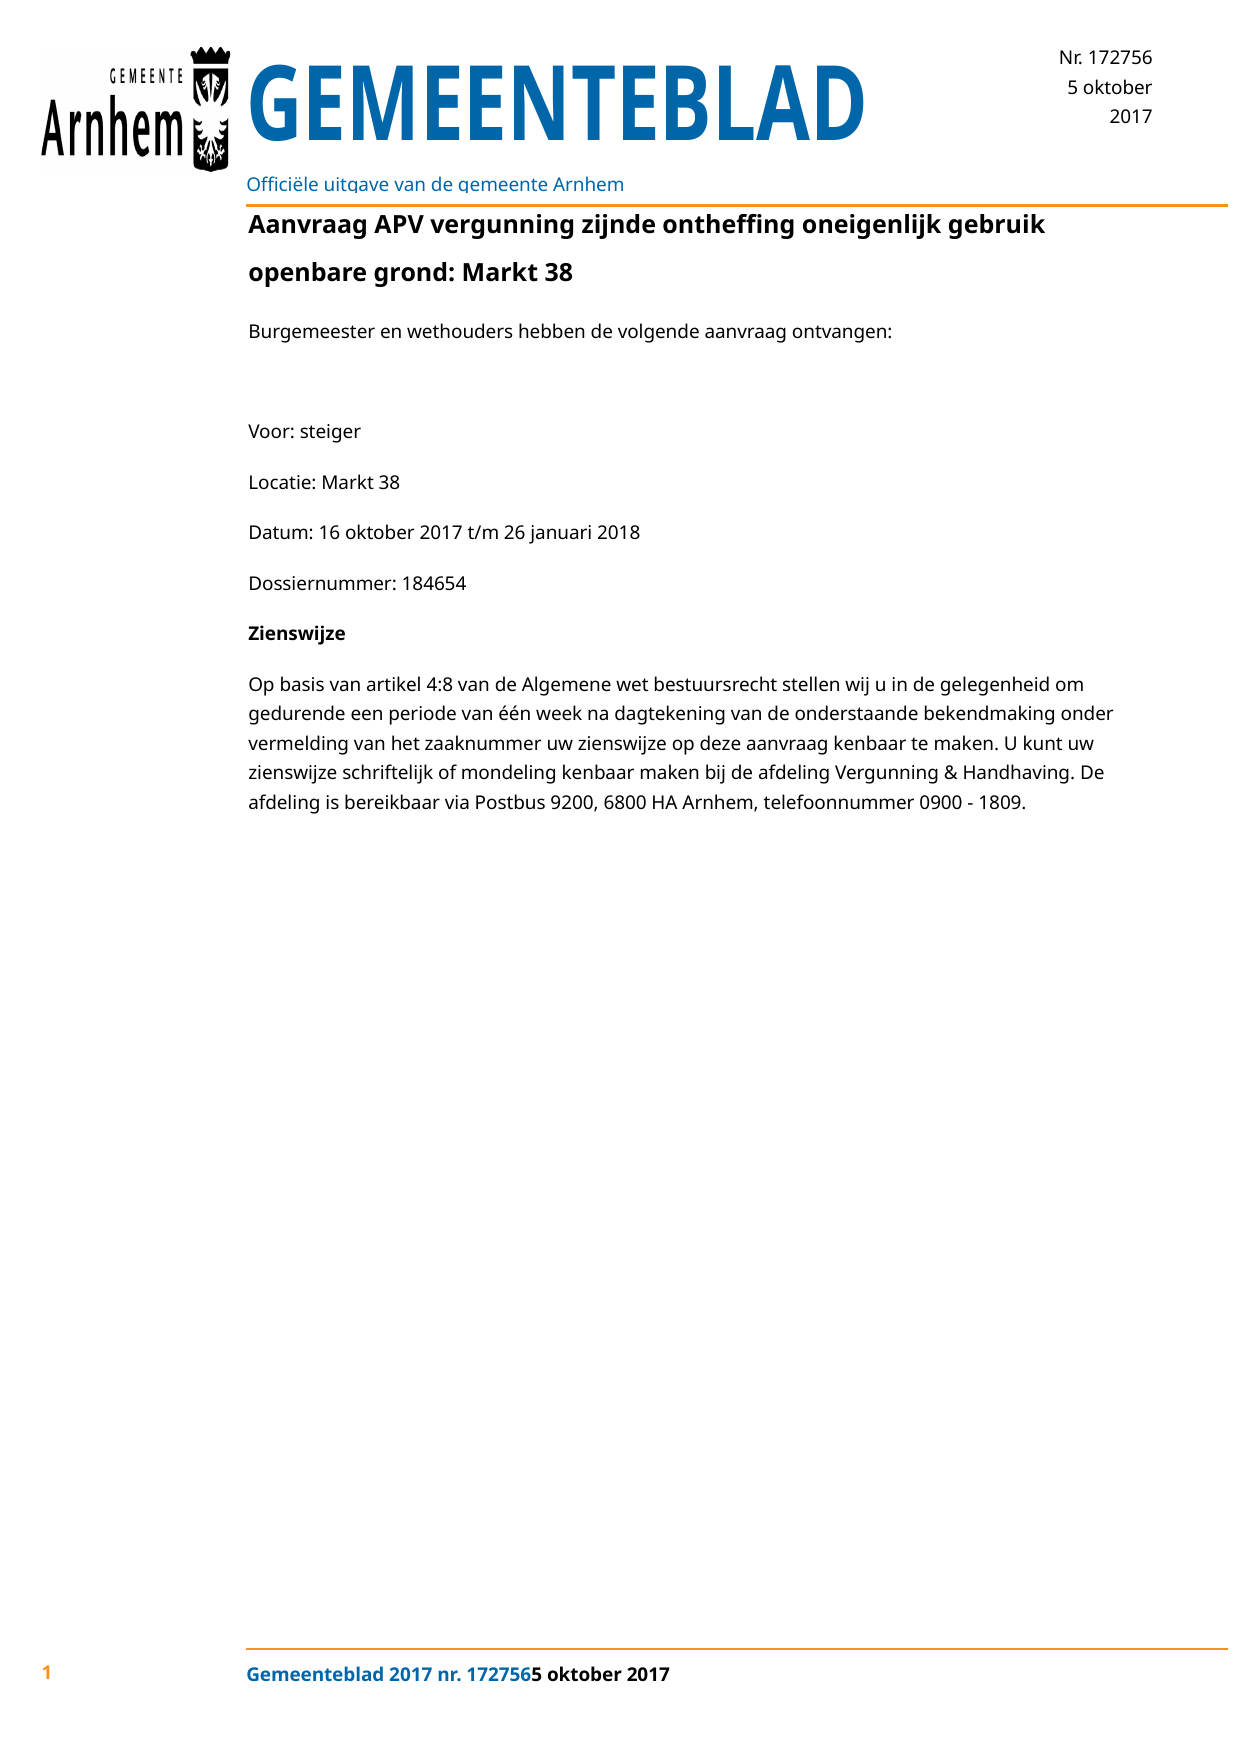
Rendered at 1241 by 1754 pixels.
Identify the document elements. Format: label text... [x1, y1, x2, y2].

text Locatie: Markt 38 [248, 469, 1152, 495]
text Aanvraag APV vergunning zijnde ontheffing oneigenlijk gebruik openbare grond: Markt 38 [248, 207, 1152, 288]
text Op basis van artikel 4:8 van de Algemene wet bestuursrecht stellen wij u in de gelegenheid om gedurende een periode van één week na dagtekening van de onderstaande bekendmaking onder vermelding van het zaaknummer uw zienswijze op deze aanvraag kenbaar te maken. U kunt uw zienswijze schriftelijk of mondeling kenbaar maken bij de afdeling Vergunning & Handhaving. De afdeling is bereikbaar via Postbus 9200, 6800 HA Arnhem, telefoonnummer 0900 - 1809. [248, 671, 1152, 815]
text Burgemeester en wethouders hebben de volgende aanvraag ontvangen: [248, 318, 1152, 344]
text Voor: steiger [248, 419, 1152, 444]
text Zienswijze [248, 620, 1152, 646]
picture [41, 47, 231, 172]
text Datum: 16 oktober 2017 t/m 26 januari 2018 [248, 519, 1152, 545]
text Dossiernummer: 184654 [248, 570, 1152, 596]
